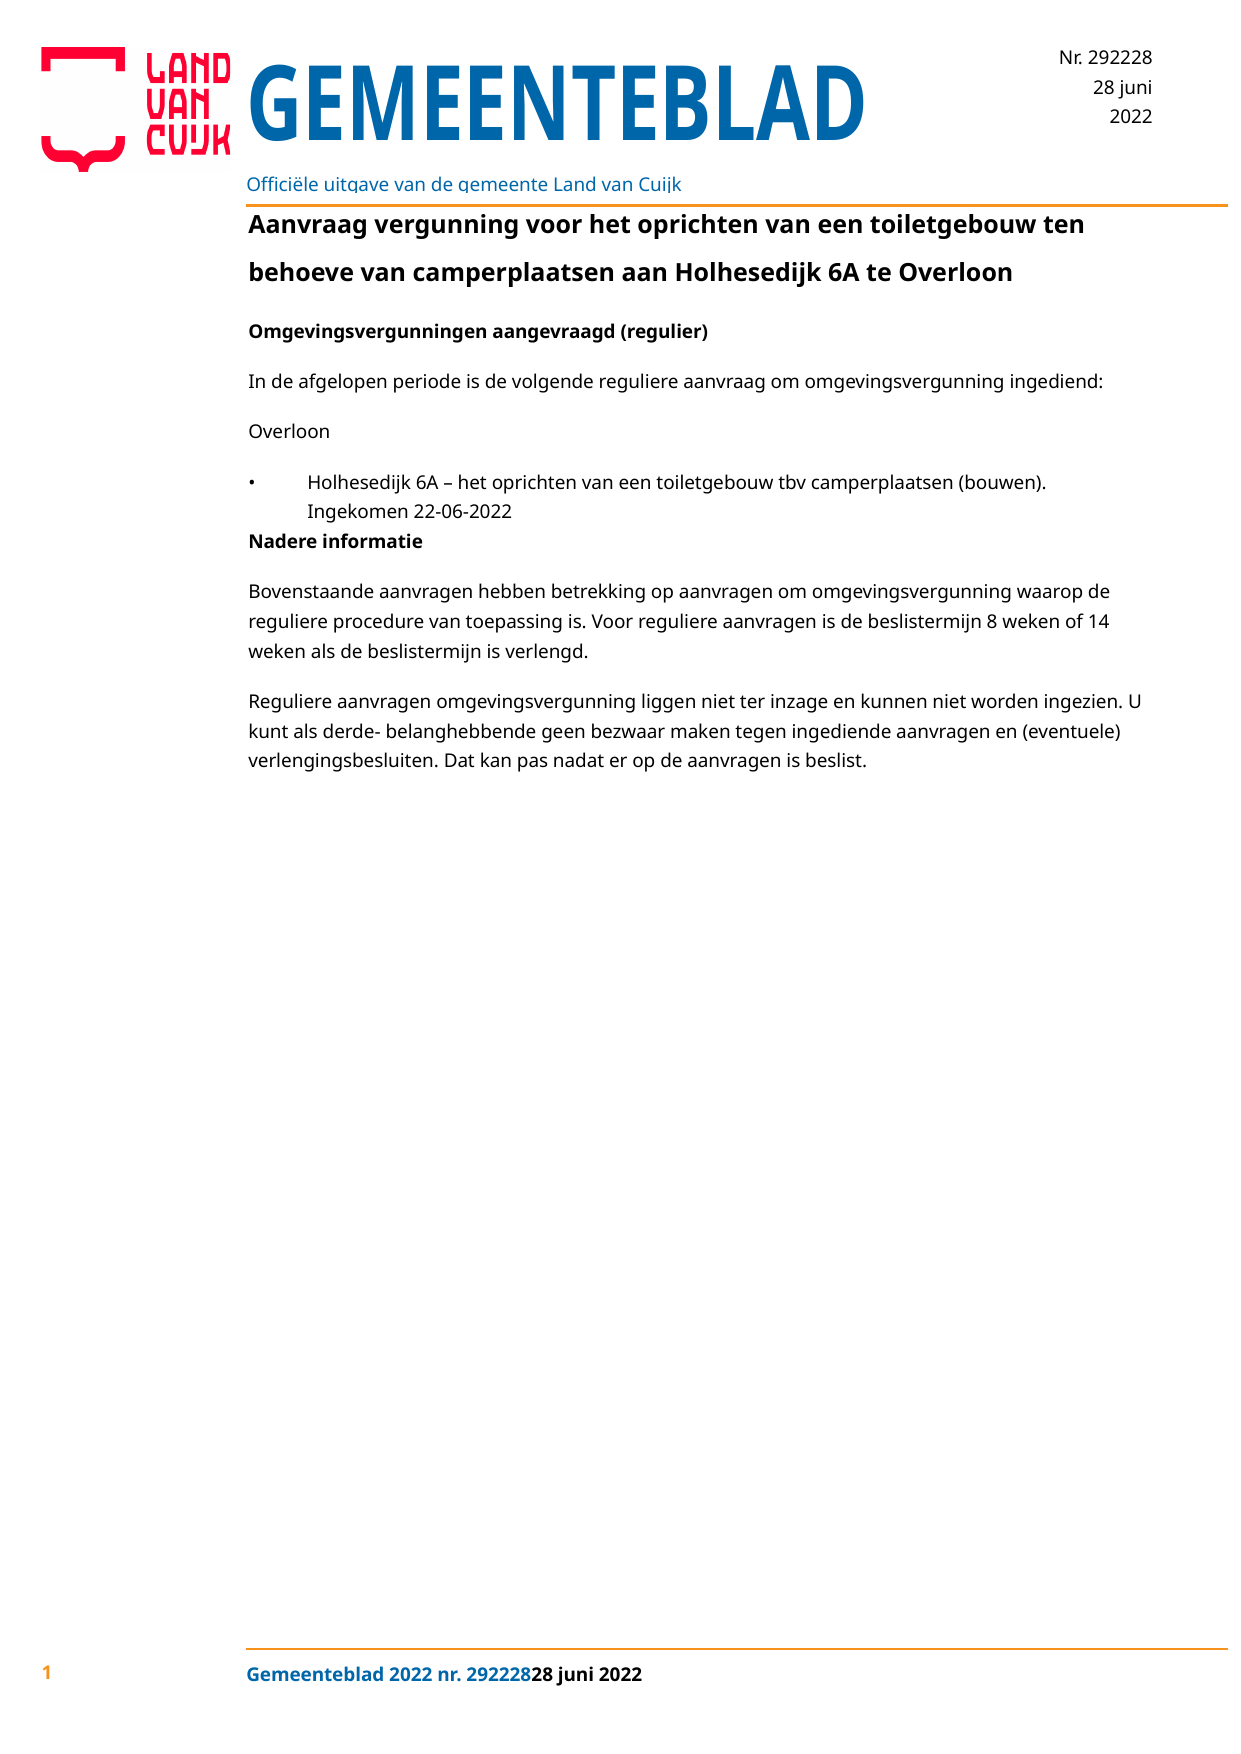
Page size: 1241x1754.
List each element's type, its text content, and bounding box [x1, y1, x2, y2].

list Holhesedijk 6A – het oprichten van een toiletgebouw tbv camperplaatsen (bouwen). Ingekomen 22-06-2022 [248, 469, 1152, 524]
text In de afgelopen periode is de volgende reguliere aanvraag om omgevingsvergunning ingediend: [248, 368, 1152, 394]
text Bovenstaande aanvragen hebben betrekking op aanvragen om omgevingsvergunning waarop de reguliere procedure van toepassing is. Voor reguliere aanvragen is de beslistermijn 8 weken of 14 weken als de beslistermijn is verlengd. [248, 579, 1152, 664]
text Aanvraag vergunning voor het oprichten van een toiletgebouw ten behoeve van camperplaatsen aan Holhesedijk 6A te Overloon [248, 207, 1152, 288]
text Omgevingsvergunningen aangevraagd (regulier) [248, 318, 1152, 344]
text Overloon [248, 419, 1152, 444]
text Reguliere aanvragen omgevingsvergunning liggen niet ter inzage en kunnen niet worden ingezien. U kunt als derde- belanghebbende geen bezwaar maken tegen ingediende aanvragen en (eventuele) verlengingsbesluiten. Dat kan pas nadat er op de aanvragen is beslist. [248, 688, 1152, 773]
picture [41, 47, 231, 172]
text Nadere informatie [248, 528, 1152, 554]
